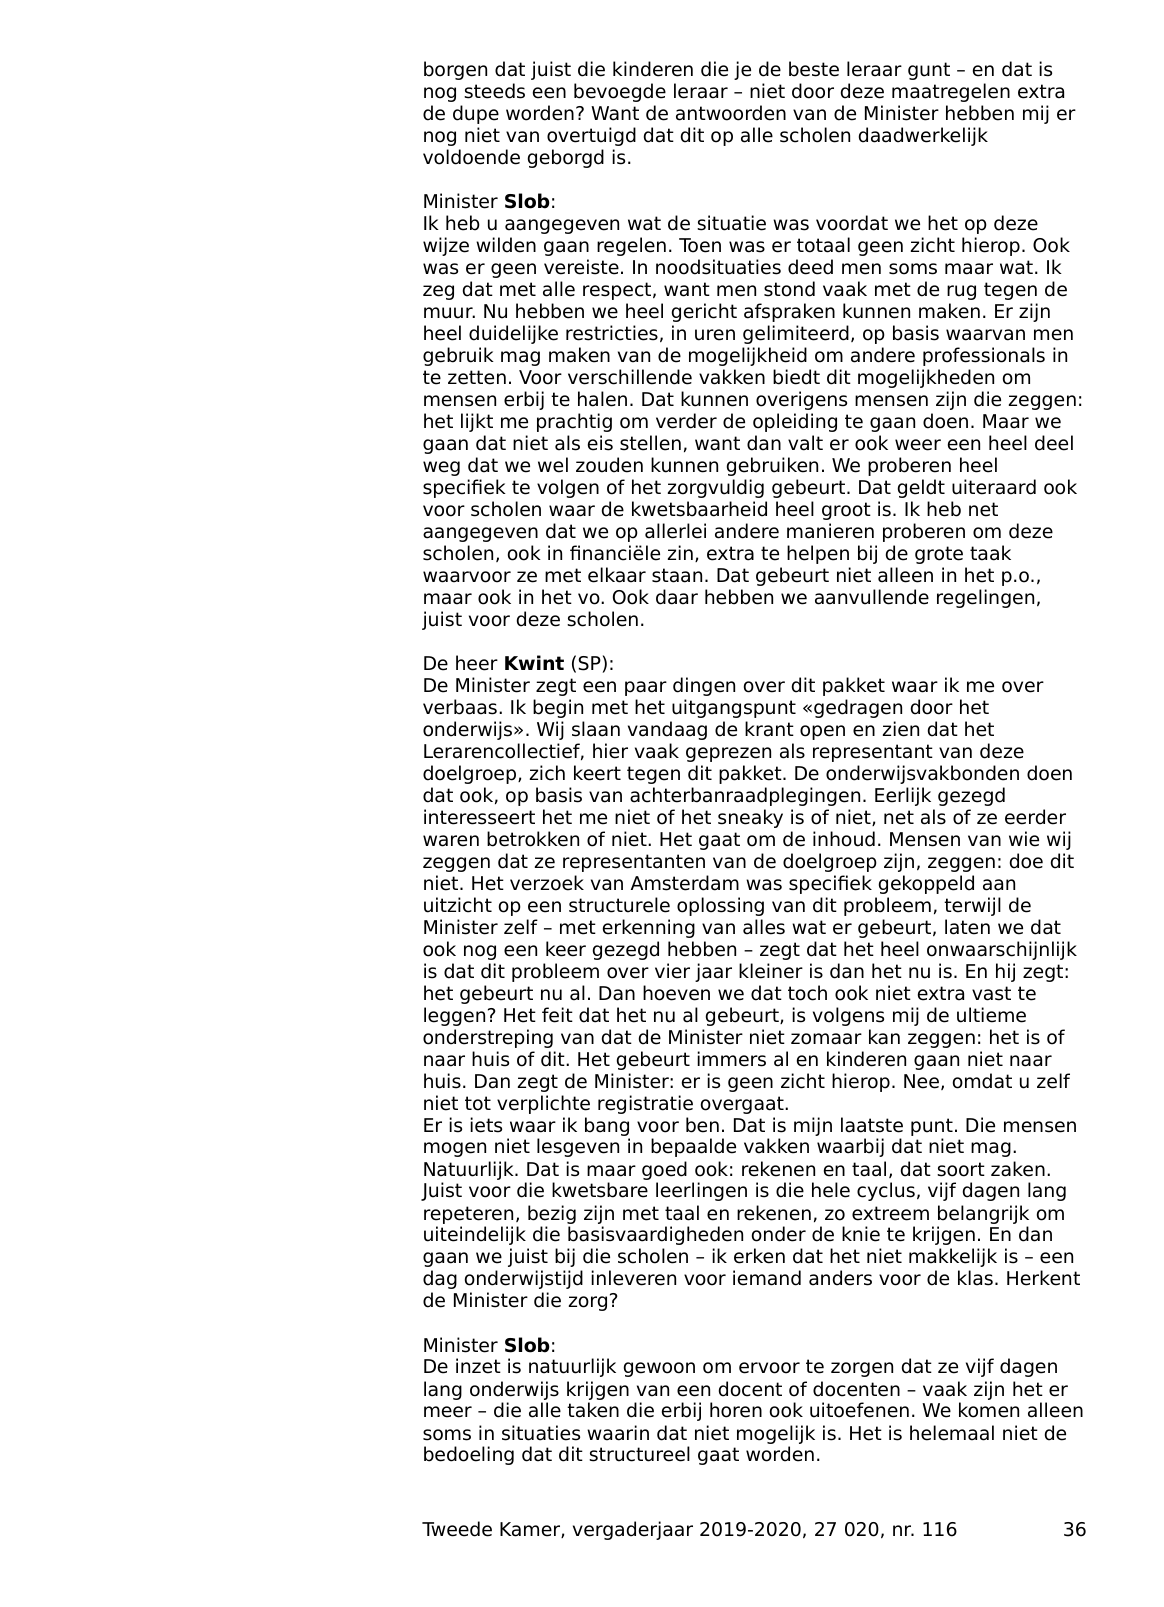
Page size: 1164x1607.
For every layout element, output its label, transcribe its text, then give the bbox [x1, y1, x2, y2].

text Minister Slob: [422, 1334, 1087, 1356]
text Minister Slob: [422, 191, 1087, 213]
text Er is iets waar ik bang voor ben. Dat is mijn laatste punt. Die mensen mogen niet lesgeven in bepaalde vakken waarbij dat niet mag. Natuurlijk. Dat is maar goed ook: rekenen en taal, dat soort zaken. Juist voor die kwetsbare leerlingen is die hele cyclus, vijf dagen lang repeteren, bezig zijn met taal en rekenen, zo extreem belangrijk om uiteindelijk die basisvaardigheden onder de knie te krijgen. En dan gaan we juist bij die scholen – ik erken dat het niet makkelijk is – een dag onderwijstijd inleveren voor iemand anders voor de klas. Herkent de Minister die zorg? [422, 1114, 1087, 1312]
text De inzet is natuurlijk gewoon om ervoor te zorgen dat ze vijf dagen lang onderwijs krijgen van een docent of docenten – vaak zijn het er meer – die alle taken die erbij horen ook uitoefenen. We komen alleen soms in situaties waarin dat niet mogelijk is. Het is helemaal niet de bedoeling dat dit structureel gaat worden. [422, 1356, 1087, 1466]
text De heer Kwint (SP): [422, 653, 1087, 675]
text Ik heb u aangegeven wat de situatie was voordat we het op deze wijze wilden gaan regelen. Toen was er totaal geen zicht hierop. Ook was er geen vereiste. In noodsituaties deed men soms maar wat. Ik zeg dat met alle respect, want men stond vaak met de rug tegen de muur. Nu hebben we heel gericht afspraken kunnen maken. Er zijn heel duidelijke restricties, in uren gelimiteerd, op basis waarvan men gebruik mag maken van de mogelijkheid om andere professionals in te zetten. Voor verschillende vakken biedt dit mogelijkheden om mensen erbij te halen. Dat kunnen overigens mensen zijn die zeggen: het lijkt me prachtig om verder de opleiding te gaan doen. Maar we gaan dat niet als eis stellen, want dan valt er ook weer een heel deel weg dat we wel zouden kunnen gebruiken. We proberen heel specifiek te volgen of het zorgvuldig gebeurt. Dat geldt uiteraard ook voor scholen waar de kwetsbaarheid heel groot is. Ik heb net aangegeven dat we op allerlei andere manieren proberen om deze scholen, ook in financiële zin, extra te helpen bij de grote taak waarvoor ze met elkaar staan. Dat gebeurt niet alleen in het p.o., maar ook in het vo. Ook daar hebben we aanvullende regelingen, juist voor deze scholen. [422, 213, 1087, 631]
text De Minister zegt een paar dingen over dit pakket waar ik me over verbaas. Ik begin met het uitgangspunt «gedragen door het onderwijs». Wij slaan vandaag de krant open en zien dat het Lerarencollectief, hier vaak geprezen als representant van deze doelgroep, zich keert tegen dit pakket. De onderwijsvakbonden doen dat ook, op basis van achterbanraadplegingen. Eerlijk gezegd interesseert het me niet of het sneaky is of niet, net als of ze eerder waren betrokken of niet. Het gaat om de inhoud. Mensen van wie wij zeggen dat ze representanten van de doelgroep zijn, zeggen: doe dit niet. Het verzoek van Amsterdam was specifiek gekoppeld aan uitzicht op een structurele oplossing van dit probleem, terwijl de Minister zelf – met erkenning van alles wat er gebeurt, laten we dat ook nog een keer gezegd hebben – zegt dat het heel onwaarschijnlijk is dat dit probleem over vier jaar kleiner is dan het nu is. En hij zegt: het gebeurt nu al. Dan hoeven we dat toch ook niet extra vast te leggen? Het feit dat het nu al gebeurt, is volgens mij de ultieme onderstreping van dat de Minister niet zomaar kan zeggen: het is of naar huis of dit. Het gebeurt immers al en kinderen gaan niet naar huis. Dan zegt de Minister: er is geen zicht hierop. Nee, omdat u zelf niet tot verplichte registratie overgaat. [422, 675, 1087, 1114]
text borgen dat juist die kinderen die je de beste leraar gunt – en dat is nog steeds een bevoegde leraar – niet door deze maatregelen extra de dupe worden? Want de antwoorden van de Minister hebben mij er nog niet van overtuigd dat dit op alle scholen daadwerkelijk voldoende geborgd is. [422, 59, 1087, 169]
